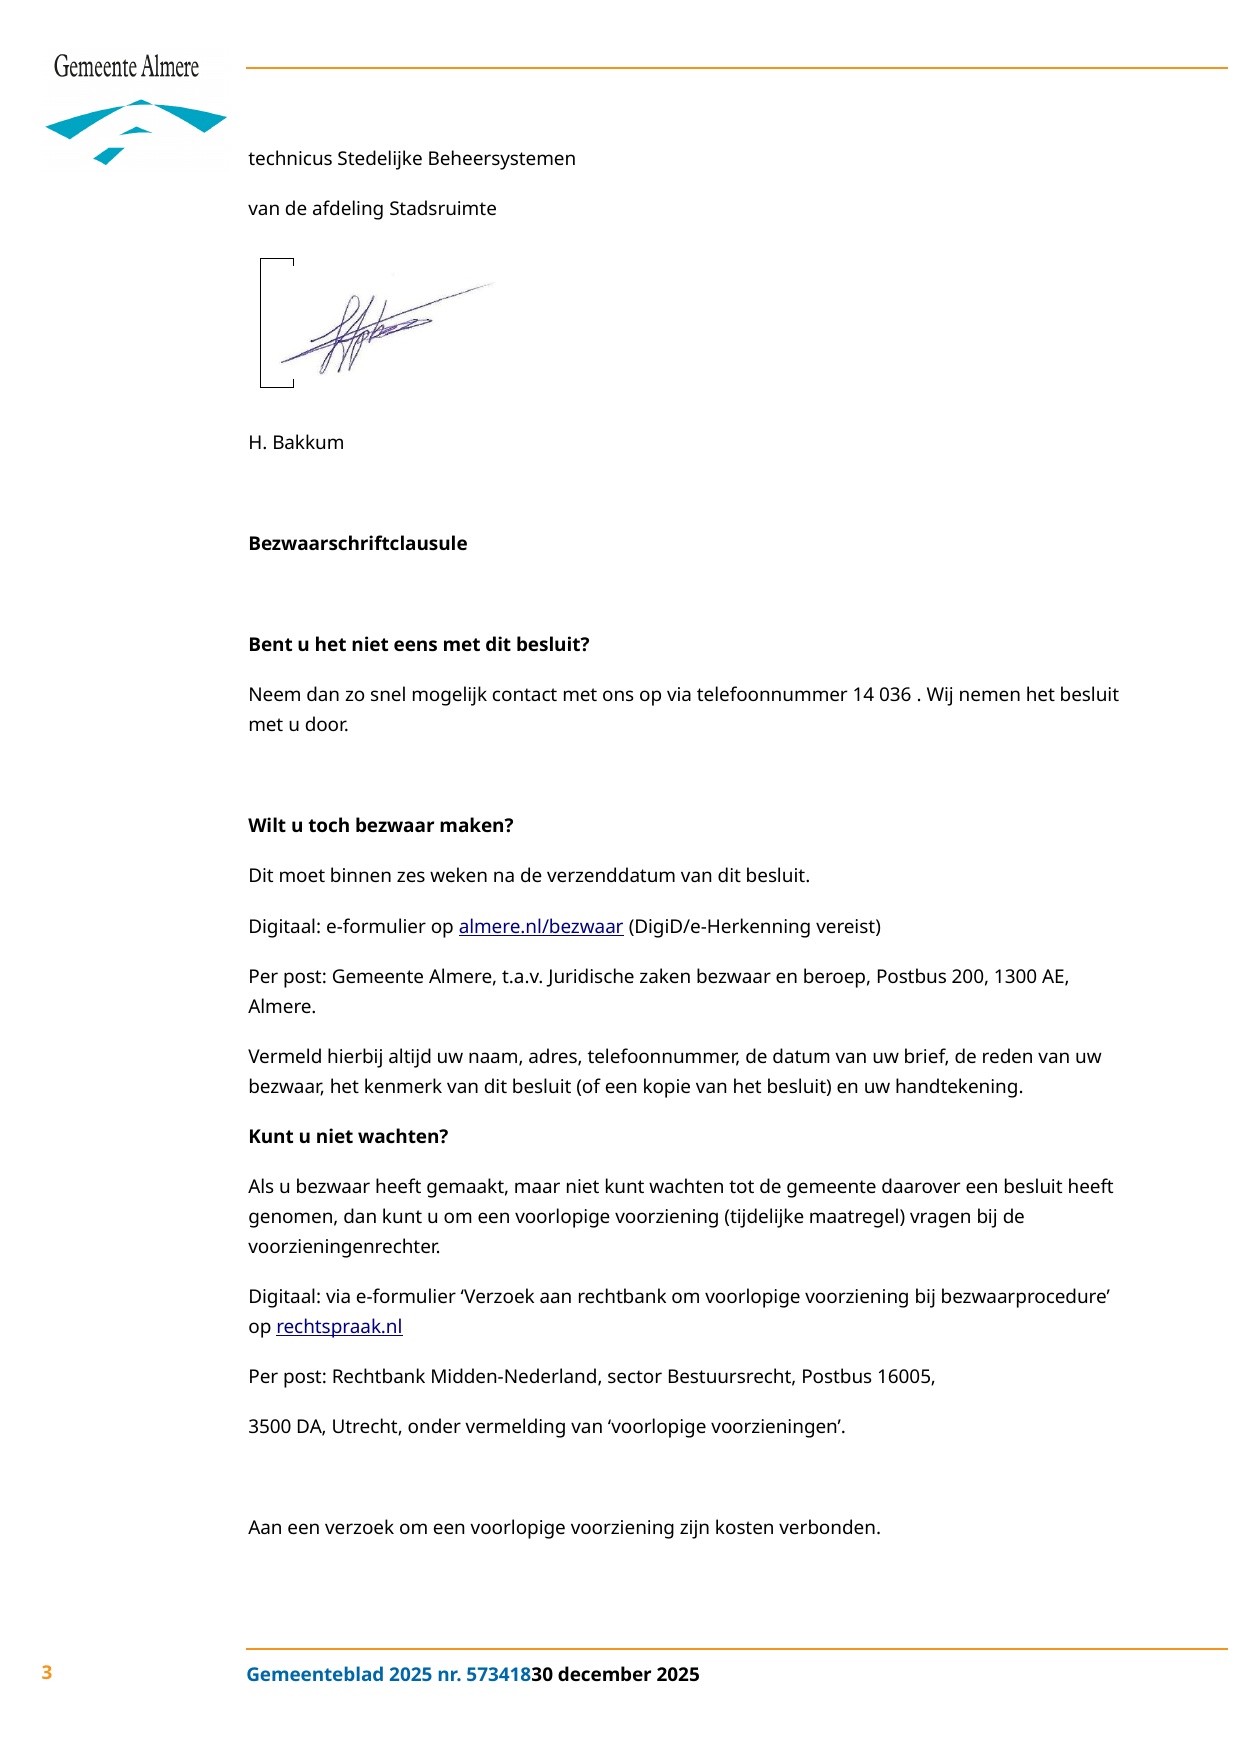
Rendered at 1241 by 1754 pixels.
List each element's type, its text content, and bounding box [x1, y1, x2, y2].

text Digitaal: via e-formulier ‘Verzoek aan rechtbank om voorlopige voorziening bij bezwaarprocedure’ op rechtspraak.nl [248, 1283, 1152, 1339]
text Bezwaarschriftclausule [248, 530, 1152, 556]
text H. Bakkum [248, 429, 1152, 455]
text Per post: Gemeente Almere, t.a.v. Juridische zaken bezwaar en beroep, Postbus 200, 1300 AE, Almere. [248, 963, 1152, 1019]
text Per post: Rechtbank Midden-Nederland, sector Bestuursrecht, Postbus 16005, [248, 1363, 1152, 1389]
text Vermeld hierbij altijd uw naam, adres, telefoonnummer, de datum van uw brief, de reden van uw bezwaar, het kenmerk van dit besluit (of een kopie van het besluit) en uw handtekening. [248, 1043, 1152, 1099]
text Dit moet binnen zes weken na de verzenddatum van dit besluit. [248, 862, 1152, 888]
text Bent u het niet eens met dit besluit? [248, 631, 1152, 657]
picture [41, 47, 231, 172]
picture [268, 266, 499, 379]
text technicus Stedelijke Beheersystemen [248, 145, 1152, 171]
text Wilt u toch bezwaar maken? [248, 812, 1152, 838]
text Digitaal: e-formulier op almere.nl/bezwaar (DigiD/e-Herkenning vereist) [248, 913, 1152, 939]
text Neem dan zo snel mogelijk contact met ons op via telefoonnummer 14 036 . Wij nemen het besluit met u door. [248, 682, 1152, 737]
text van de afdeling Stadsruimte [248, 196, 1152, 221]
text 3500 DA, Utrecht, onder vermelding van ‘voorlopige voorzieningen’. [248, 1414, 1152, 1439]
text Kunt u niet wachten? [248, 1123, 1152, 1149]
text Als u bezwaar heeft gemaakt, maar niet kunt wachten tot de gemeente daarover een besluit heeft genomen, dan kunt u om een voorlopige voorziening (tijdelijke maatregel) vragen bij de voorzieningenrechter. [248, 1174, 1152, 1259]
text Aan een verzoek om een voorlopige voorziening zijn kosten verbonden. [248, 1514, 1152, 1540]
